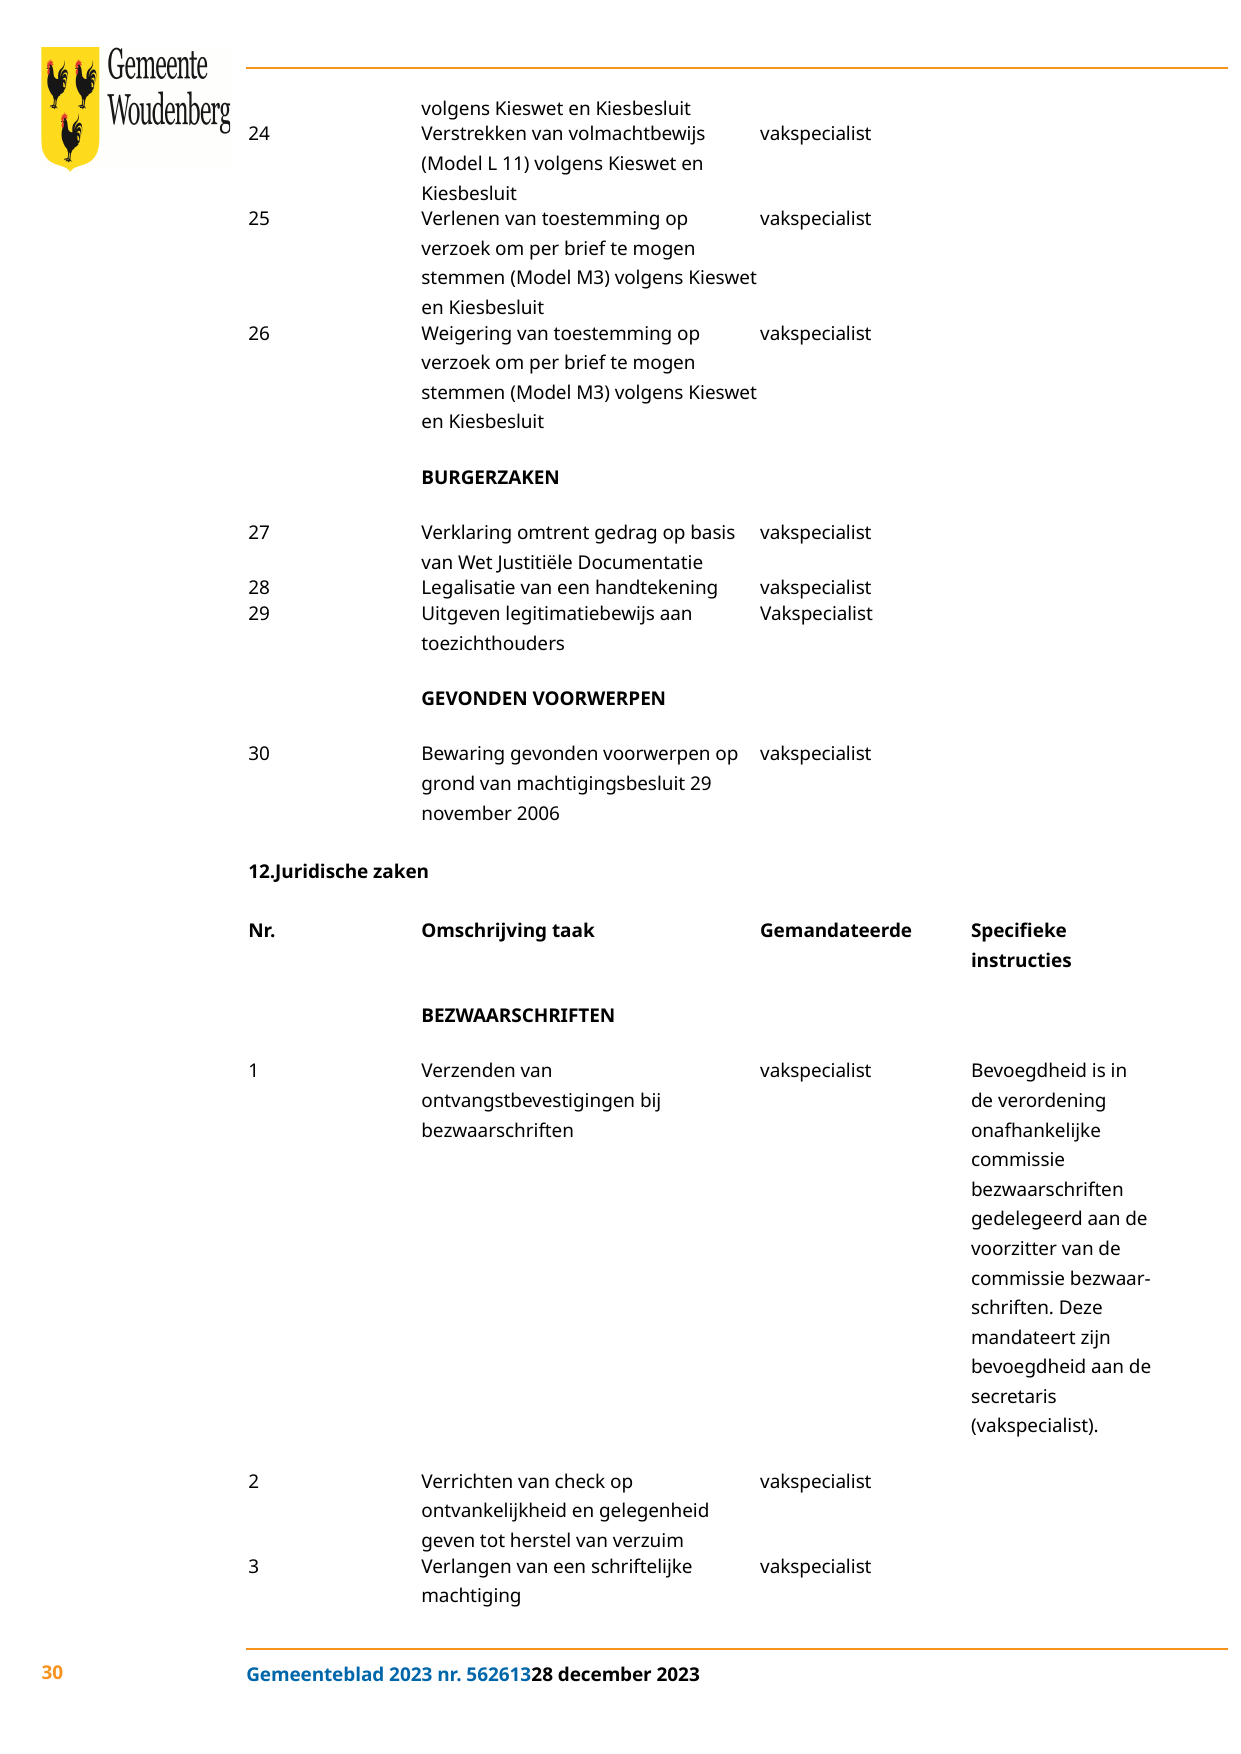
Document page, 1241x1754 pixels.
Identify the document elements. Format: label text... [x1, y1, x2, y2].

table_cell [971, 320, 1152, 434]
table_cell [248, 973, 421, 1058]
table_cell vakspecialist [760, 1058, 971, 1468]
table_cell Verklaring omtrent gedrag op basis van Wet Justitiële Documentatie [421, 519, 760, 574]
table_cell Uitgeven legitimatiebewijs aan toezichthouders [421, 600, 760, 656]
table_cell 24 [248, 121, 421, 205]
table_cell Verrichten van check op ontvankelijkheid en gelegenheid geven tot herstel van verzuim [421, 1468, 760, 1553]
table_cell [248, 434, 421, 519]
table_header Specifieke instructies [971, 918, 1152, 973]
table_cell BURGERZAKEN [421, 434, 1152, 519]
table_cell 28 [248, 575, 421, 600]
table_cell Verlangen van een schriftelijke machtiging [421, 1553, 760, 1608]
table_cell Bevoegdheid is in de verordening onafhankelijke commissie bezwaarschriften gedelegeerd aan de voorzitter van de commissie bezwaar-schriften. Deze mandateert zijn bevoegdheid aan de secretaris (vakspecialist). [971, 1058, 1152, 1468]
table_cell vakspecialist [760, 1468, 971, 1553]
table_cell [248, 656, 421, 741]
table_cell BEZWAARSCHRIFTEN [421, 973, 1152, 1058]
table_cell [971, 519, 1152, 574]
table_cell vakspecialist [760, 519, 971, 574]
table_cell [248, 95, 421, 121]
table_cell volgens Kieswet en Kiesbesluit [421, 95, 760, 121]
table_cell Verzenden van ontvangstbevestigingen bij bezwaarschriften [421, 1058, 760, 1468]
table_cell vakspecialist [760, 320, 971, 434]
table_cell Legalisatie van een handtekening [421, 575, 760, 600]
table_cell Verlenen van toestemming op verzoek om per brief te mogen stemmen (Model M3) volgens Kieswet en Kiesbesluit [421, 205, 760, 320]
table_cell 25 [248, 205, 421, 320]
table_cell [971, 121, 1152, 205]
picture [41, 47, 231, 172]
table_cell vakspecialist [760, 575, 971, 600]
table_cell 26 [248, 320, 421, 434]
table_cell vakspecialist [760, 1553, 971, 1608]
table_cell [971, 600, 1152, 656]
table_cell [971, 575, 1152, 600]
text 12.Juridische zaken [248, 858, 1152, 884]
table_cell Vakspecialist [760, 600, 971, 656]
table_cell 2 [248, 1468, 421, 1553]
table_cell [971, 1468, 1152, 1553]
table_cell Verstrekken van volmachtbewijs (Model L 11) volgens Kieswet en Kiesbesluit [421, 121, 760, 205]
table_header Omschrijving taak [421, 918, 760, 973]
table_header Gemandateerde [760, 918, 971, 973]
table_header Nr. [248, 918, 421, 973]
table_cell vakspecialist [760, 121, 971, 205]
table_cell 29 [248, 600, 421, 656]
table_cell [971, 1553, 1152, 1608]
table_cell [971, 95, 1152, 121]
table_cell 30 [248, 741, 421, 825]
table_cell Bewaring gevonden voorwerpen op grond van machtigingsbesluit 29 november 2006 [421, 741, 760, 825]
table_cell 1 [248, 1058, 421, 1468]
table_cell vakspecialist [760, 205, 971, 320]
table_cell [971, 741, 1152, 825]
table_cell Weigering van toestemming op verzoek om per brief te mogen stemmen (Model M3) volgens Kieswet en Kiesbesluit [421, 320, 760, 434]
table_cell 3 [248, 1553, 421, 1608]
table_cell vakspecialist [760, 741, 971, 825]
table_cell [760, 95, 971, 121]
table_cell 27 [248, 519, 421, 574]
table_cell GEVONDEN VOORWERPEN [421, 656, 1152, 741]
table_cell [971, 205, 1152, 320]
